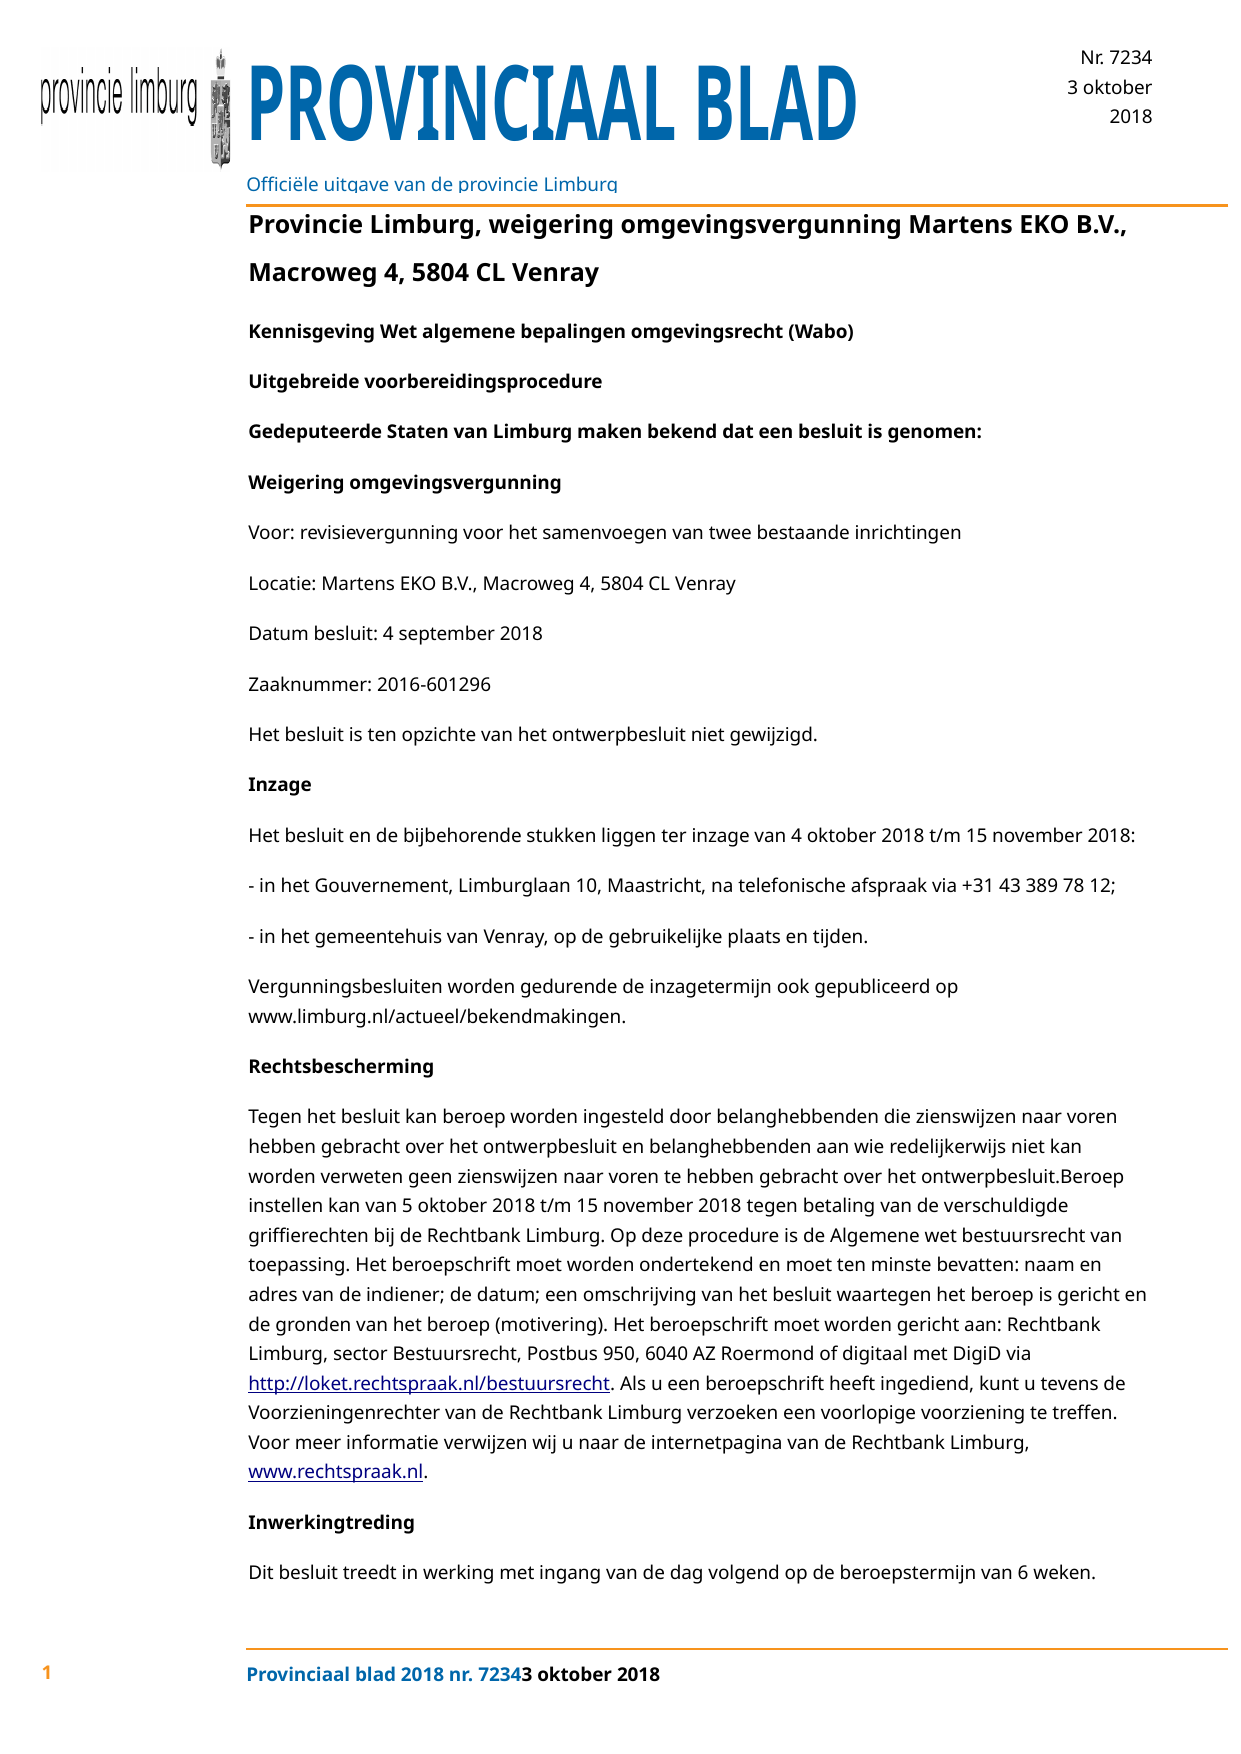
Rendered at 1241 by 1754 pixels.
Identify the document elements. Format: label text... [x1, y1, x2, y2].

text Rechtsbescherming [248, 1053, 1152, 1079]
text Het besluit en de bijbehorende stukken liggen ter inzage van 4 oktober 2018 t/m 15 november 2018: [248, 822, 1152, 848]
text Uitgebreide voorbereidingsprocedure [248, 368, 1152, 394]
text Weigering omgevingsvergunning [248, 469, 1152, 495]
text Dit besluit treedt in werking met ingang van de dag volgend op de beroepstermijn van 6 weken. [248, 1559, 1152, 1585]
text Zaaknummer: 2016-601296 [248, 671, 1152, 697]
text Locatie: Martens EKO B.V., Macroweg 4, 5804 CL Venray [248, 570, 1152, 596]
text Provincie Limburg, weigering omgevingsvergunning Martens EKO B.V., Macroweg 4, 5804 CL Venray [248, 207, 1152, 288]
text Voor: revisievergunning voor het samenvoegen van twee bestaande inrichtingen [248, 519, 1152, 545]
text Kennisgeving Wet algemene bepalingen omgevingsrecht (Wabo) [248, 318, 1152, 344]
text Tegen het besluit kan beroep worden ingesteld door belanghebbenden die zienswijzen naar voren hebben gebracht over het ontwerpbesluit en belanghebbenden aan wie redelijkerwijs niet kan worden verweten geen zienswijzen naar voren te hebben gebracht over het ontwerpbesluit.Beroep instellen kan van 5 oktober 2018 t/m 15 november 2018 tegen betaling van de verschuldigde griffierechten bij de Rechtbank Limburg. Op deze procedure is de Algemene wet bestuursrecht van toepassing. Het beroepschrift moet worden ondertekend en moet ten minste bevatten: naam en adres van de indiener; de datum; een omschrijving van het besluit waartegen het beroep is gericht en de gronden van het beroep (motivering). Het beroepschrift moet worden gericht aan: Rechtbank Limburg, sector Bestuursrecht, Postbus 950, 6040 AZ Roermond of digitaal met DigiD via http://loket.rechtspraak.nl/bestuursrecht. Als u een beroepschrift heeft ingediend, kunt u tevens de Voorzieningenrechter van de Rechtbank Limburg verzoeken een voorlopige voorziening te treffen. Voor meer informatie verwijzen wij u naar de internetpagina van de Rechtbank Limburg, www.rechtspraak.nl. [248, 1104, 1152, 1484]
text - in het gemeentehuis van Venray, op de gebruikelijke plaats en tijden. [248, 923, 1152, 949]
text Inwerkingtreding [248, 1509, 1152, 1535]
picture [41, 47, 231, 172]
text Datum besluit: 4 september 2018 [248, 620, 1152, 646]
text Gedeputeerde Staten van Limburg maken bekend dat een besluit is genomen: [248, 419, 1152, 444]
text - in het Gouvernement, Limburglaan 10, Maastricht, na telefonische afspraak via +31 43 389 78 12; [248, 872, 1152, 898]
text Inzage [248, 772, 1152, 797]
text Vergunningsbesluiten worden gedurende de inzagetermijn ook gepubliceerd op www.limburg.nl/actueel/bekendmakingen. [248, 973, 1152, 1029]
text Het besluit is ten opzichte van het ontwerpbesluit niet gewijzigd. [248, 721, 1152, 747]
